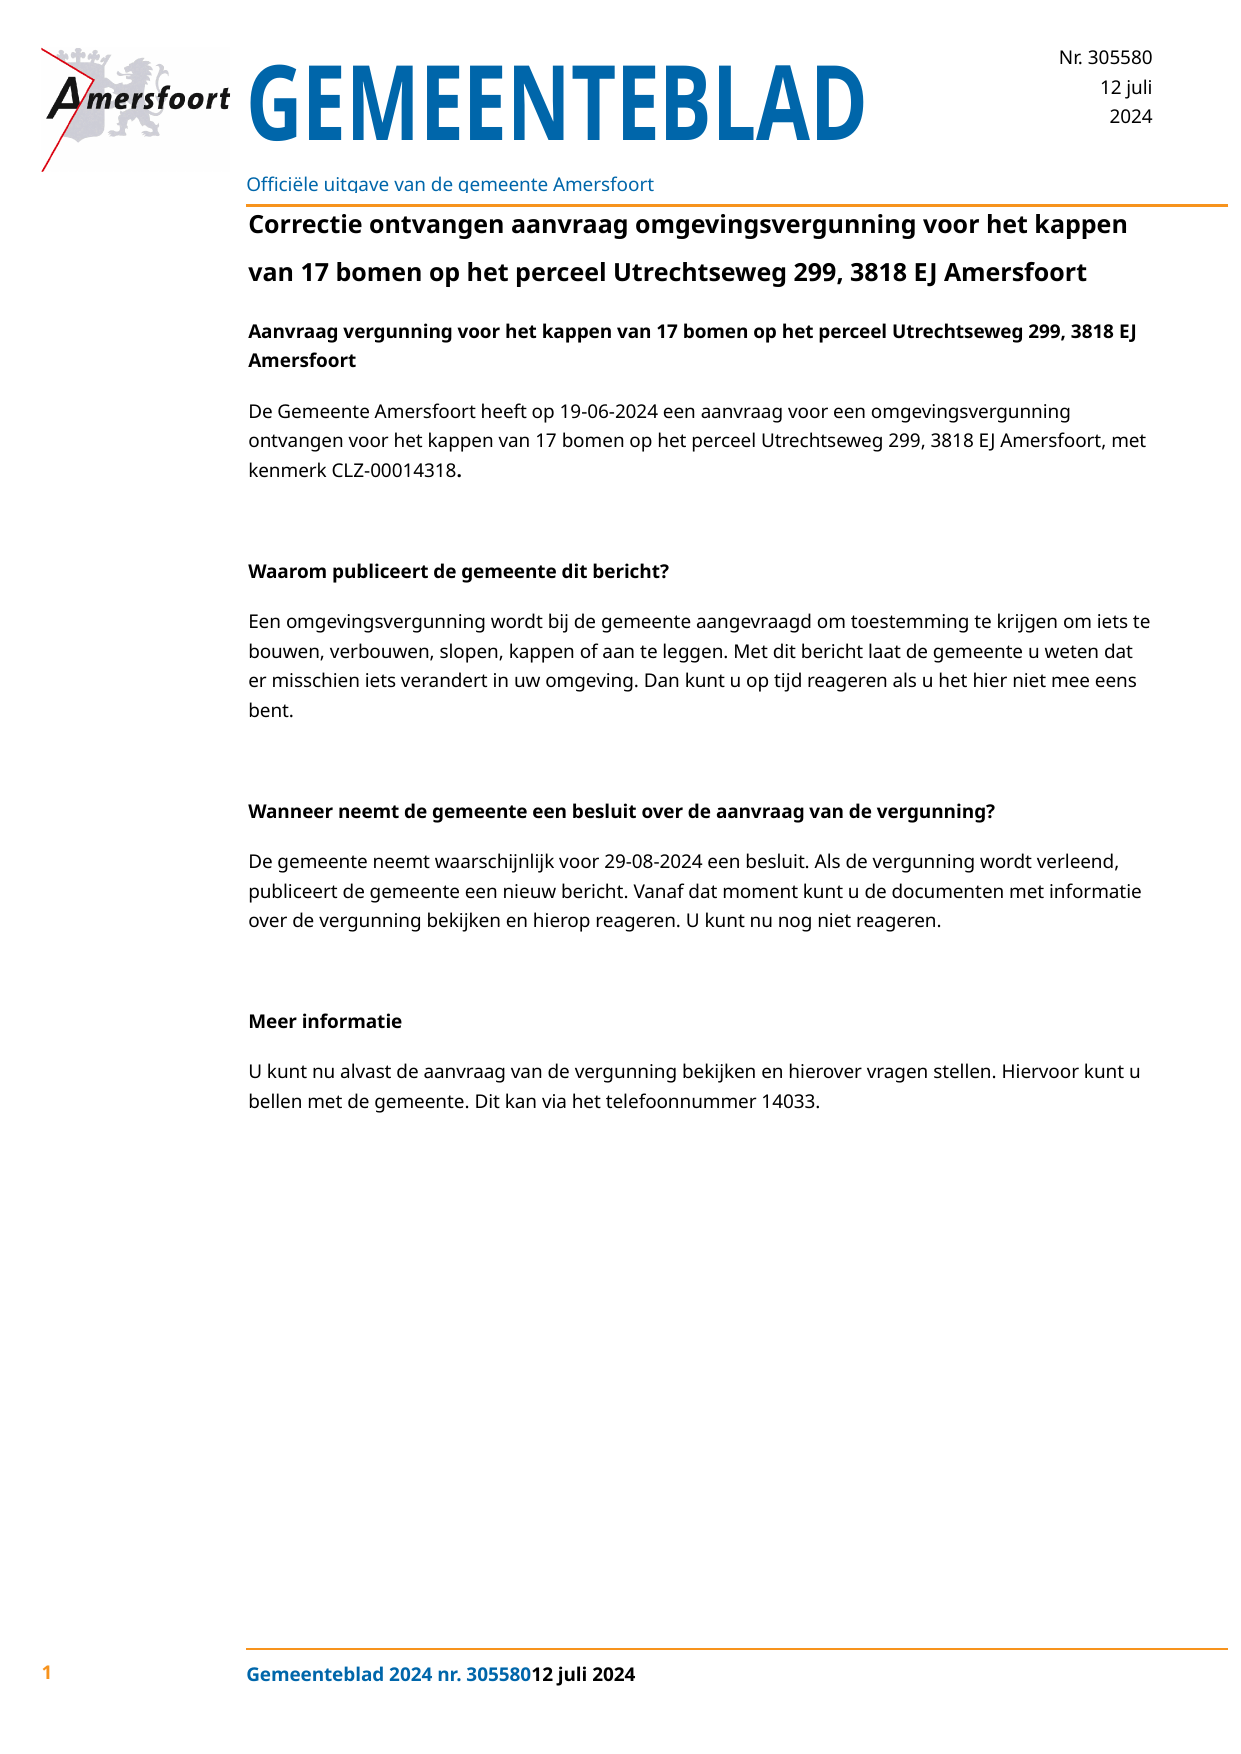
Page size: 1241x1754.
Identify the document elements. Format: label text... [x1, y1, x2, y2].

text Aanvraag vergunning voor het kappen van 17 bomen op het perceel Utrechtseweg 299, 3818 EJ Amersfoort [248, 318, 1152, 373]
text Een omgevingsvergunning wordt bij de gemeente aangevraagd om toestemming te krijgen om iets te bouwen, verbouwen, slopen, kappen of aan te leggen. Met dit bericht laat de gemeente u weten dat er misschien iets verandert in uw omgeving. Dan kunt u op tijd reageren als u het hier niet mee eens bent. [248, 608, 1152, 723]
picture [41, 47, 231, 172]
text Wanneer neemt de gemeente een besluit over de aanvraag van de vergunning? [248, 798, 1152, 824]
text De gemeente neemt waarschijnlijk voor 29-08-2024 een besluit. Als de vergunning wordt verleend, publiceert de gemeente een nieuw bericht. Vanaf dat moment kunt u de documenten met informatie over de vergunning bekijken en hierop reageren. U kunt nu nog niet reageren. [248, 848, 1152, 933]
text Meer informatie [248, 1008, 1152, 1034]
text Correctie ontvangen aanvraag omgevingsvergunning voor het kappen van 17 bomen op het perceel Utrechtseweg 299, 3818 EJ Amersfoort [248, 207, 1152, 288]
text Waarom publiceert de gemeente dit bericht? [248, 558, 1152, 584]
text U kunt nu alvast de aanvraag van de vergunning bekijken en hierover vragen stellen. Hiervoor kunt u bellen met de gemeente. Dit kan via het telefoonnummer 14033. [248, 1059, 1152, 1114]
text De Gemeente Amersfoort heeft op 19-06-2024 een aanvraag voor een omgevingsvergunning ontvangen voor het kappen van 17 bomen op het perceel Utrechtseweg 299, 3818 EJ Amersfoort, met kenmerk CLZ-00014318. [248, 398, 1152, 483]
